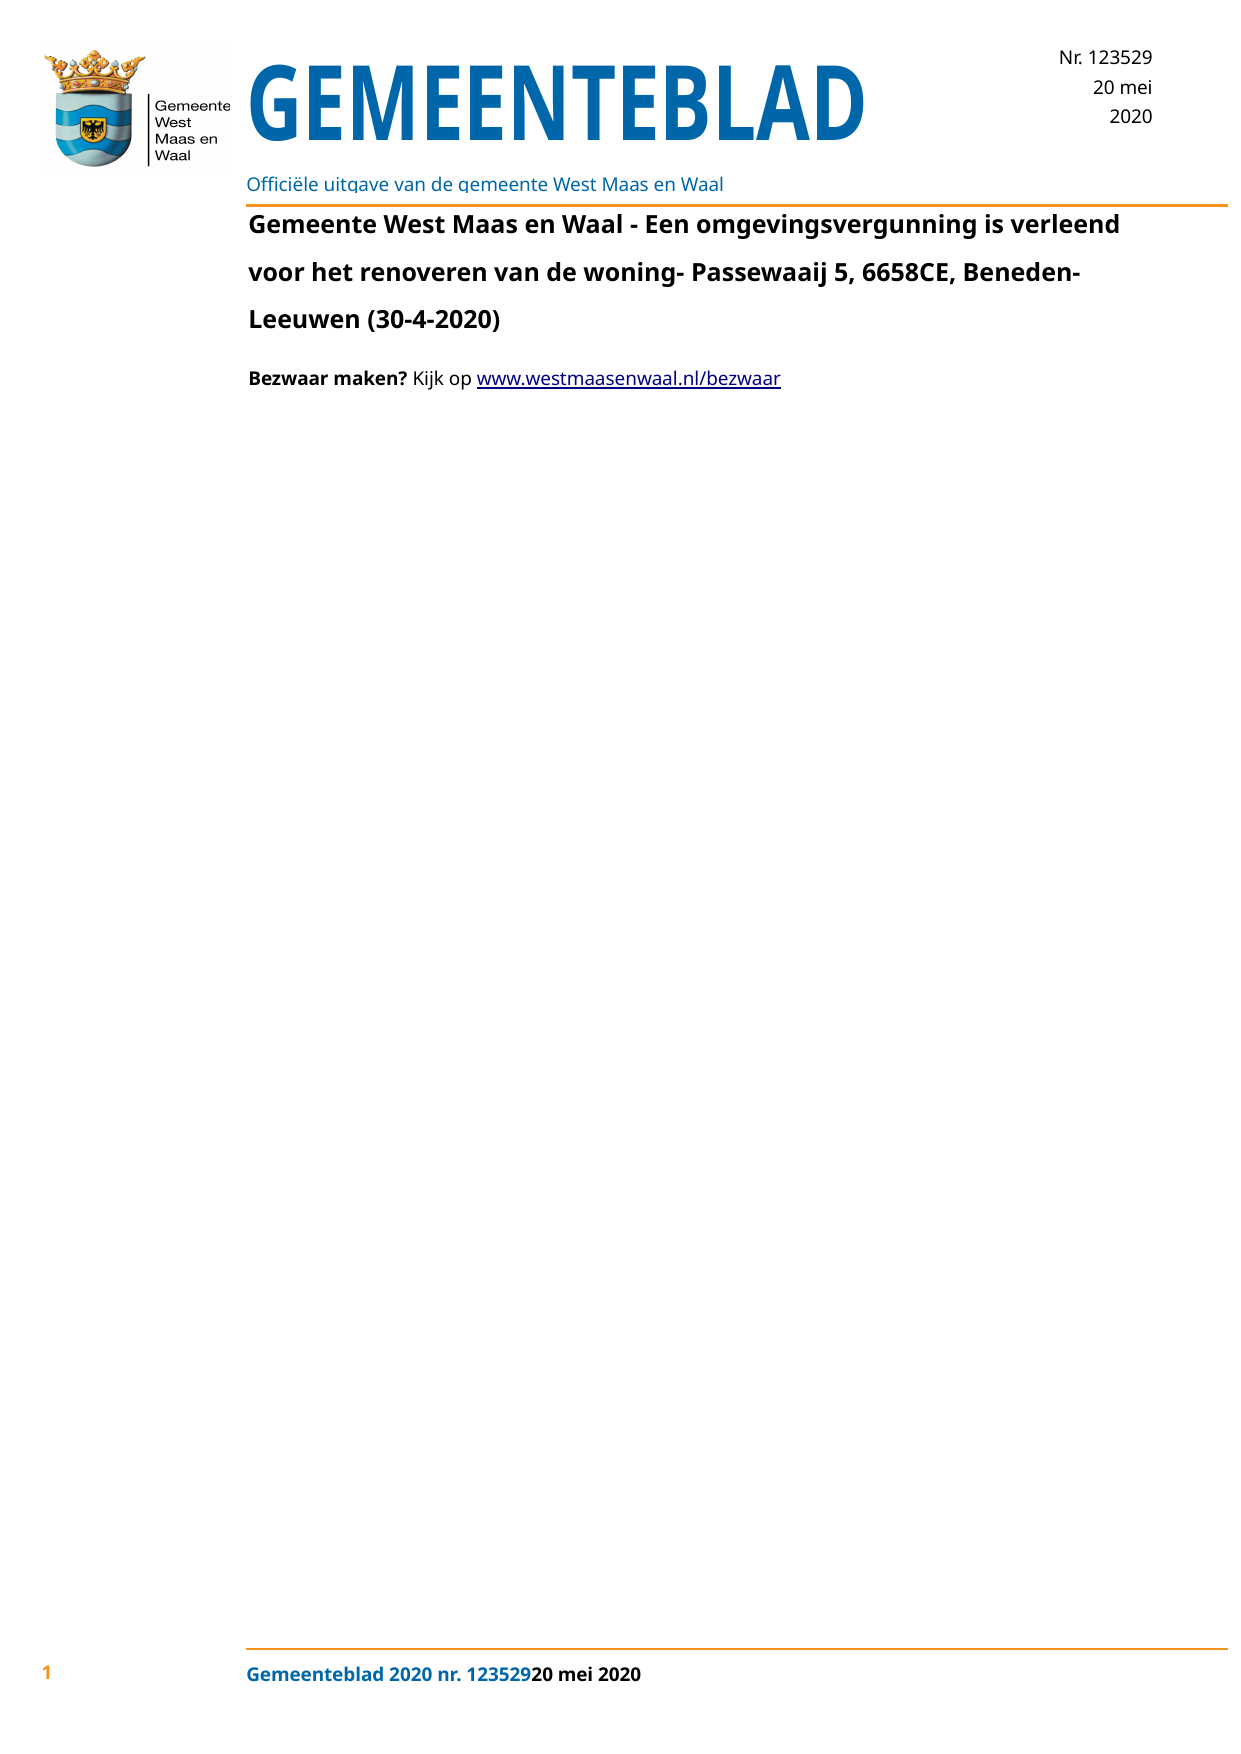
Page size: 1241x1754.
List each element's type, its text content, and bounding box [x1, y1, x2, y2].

picture [41, 47, 231, 172]
text Gemeente West Maas en Waal - Een omgevingsvergunning is verleend voor het renoveren van de woning- Passewaaij 5, 6658CE, Beneden-Leeuwen (30-4-2020) [248, 207, 1152, 336]
text Bezwaar maken? Kijk op www.westmaasenwaal.nl/bezwaar [248, 366, 1152, 391]
